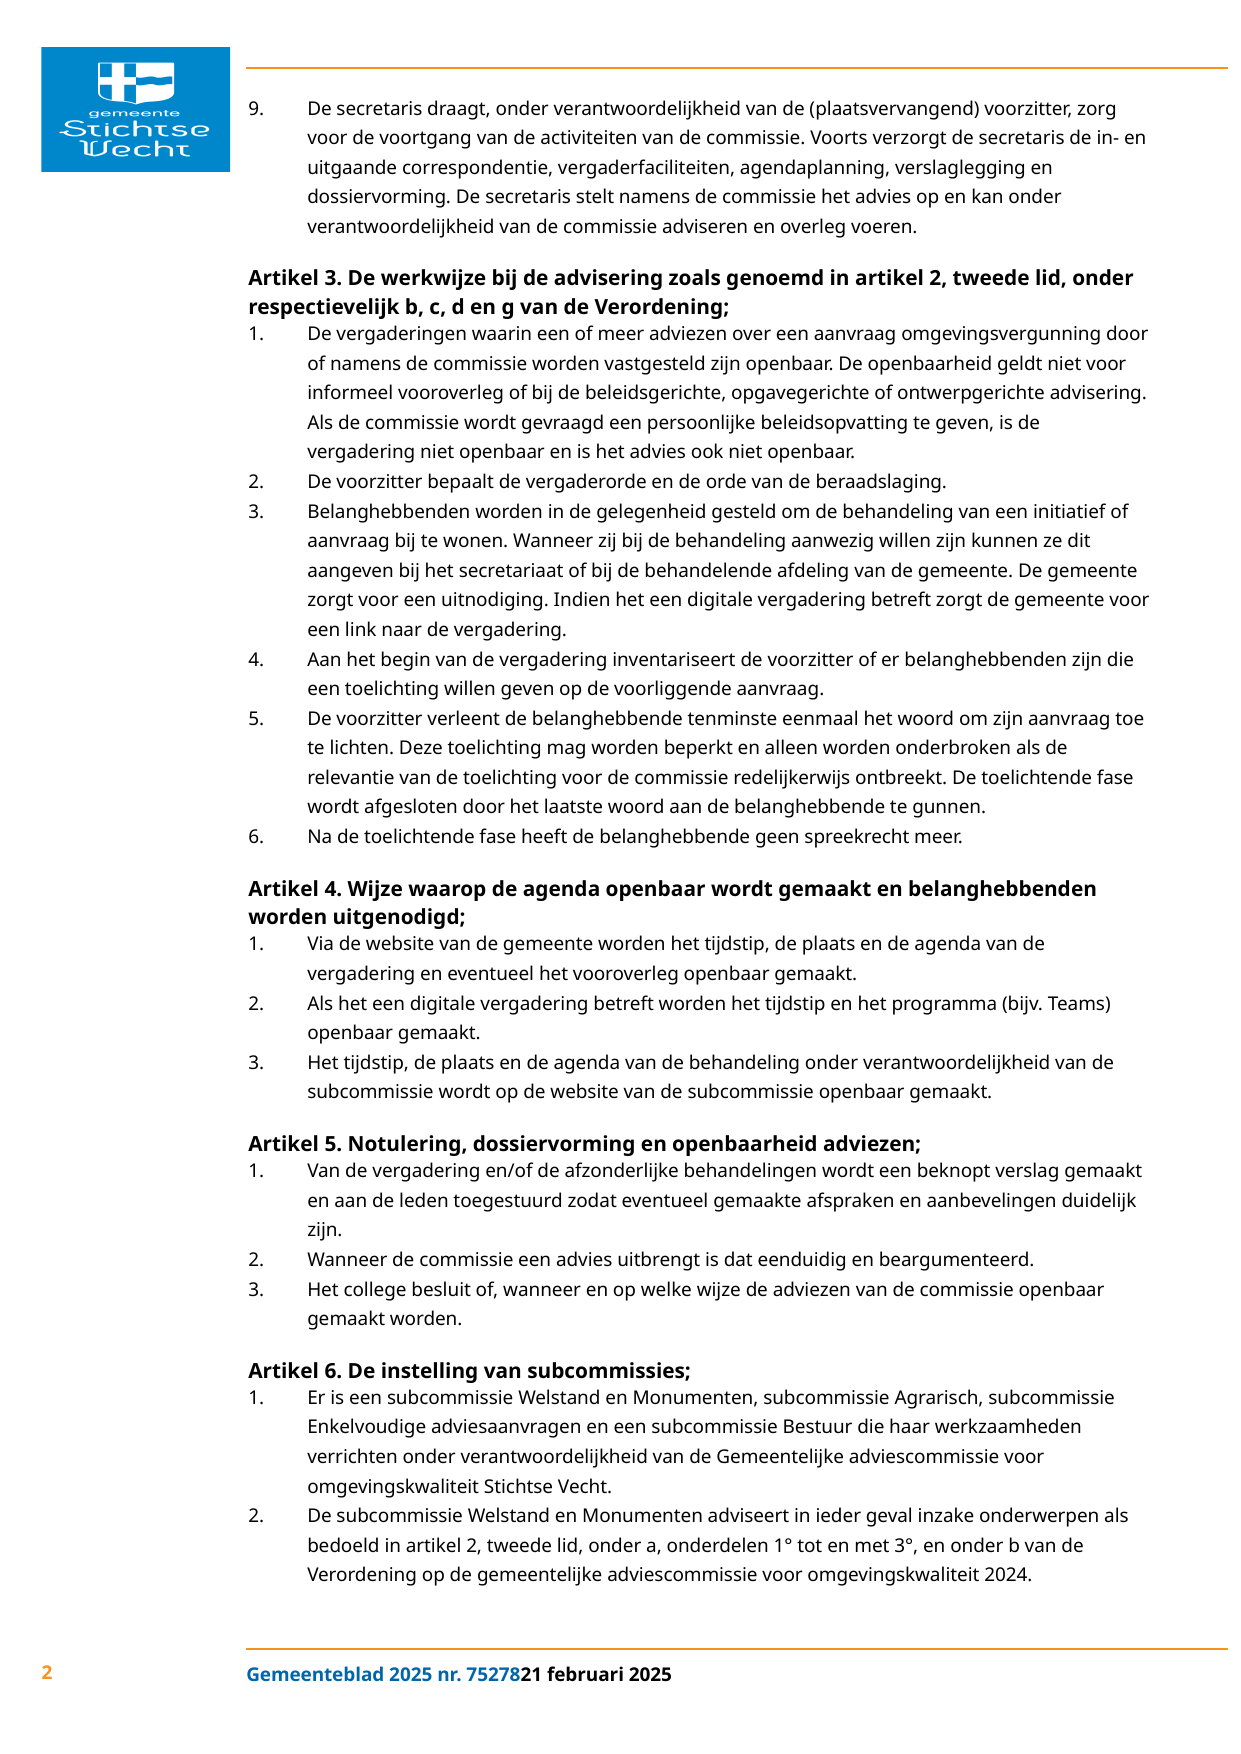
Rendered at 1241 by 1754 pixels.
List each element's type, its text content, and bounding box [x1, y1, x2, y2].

list Wanneer de commissie een advies uitbrengt is dat eenduidig en beargumenteerd. [248, 1246, 1152, 1272]
text Artikel 6. De instelling van subcommissies; [248, 1356, 1152, 1384]
list De subcommissie Welstand en Monumenten adviseert in ieder geval inzake onderwerpen als bedoeld in artikel 2, tweede lid, onder a, onderdelen 1° tot en met 3°, en onder b van de Verordening op de gemeentelijke adviescommissie voor omgevingskwaliteit 2024. [248, 1502, 1152, 1587]
text Artikel 4. Wijze waarop de agenda openbaar wordt gemaakt en belanghebbenden worden uitgenodigd; [248, 874, 1152, 931]
list De voorzitter bepaalt de vergaderorde en de orde van de beraadslaging. [248, 468, 1152, 494]
text Artikel 3. De werkwijze bij de advisering zoals genoemd in artikel 2, tweede lid, onder respectievelijk b, c, d en g van de Verordening; [248, 263, 1152, 320]
list Als het een digitale vergadering betreft worden het tijdstip en het programma (bijv. Teams) openbaar gemaakt. [248, 990, 1152, 1045]
list Het college besluit of, wanneer en op welke wijze de adviezen van de commissie openbaar gemaakt worden. [248, 1276, 1152, 1331]
list Het tijdstip, de plaats en de agenda van de behandeling onder verantwoordelijkheid van de subcommissie wordt op de website van de subcommissie openbaar gemaakt. [248, 1049, 1152, 1104]
list Via de website van de gemeente worden het tijdstip, de plaats en de agenda van de vergadering en eventueel het vooroverleg openbaar gemaakt. [248, 931, 1152, 986]
list De vergaderingen waarin een of meer adviezen over een aanvraag omgevingsvergunning door of namens de commissie worden vastgesteld zijn openbaar. De openbaarheid geldt niet voor informeel vooroverleg of bij de beleidsgerichte, opgavegerichte of ontwerpgerichte advisering. Als de commissie wordt gevraagd een persoonlijke beleidsopvatting te geven, is de vergadering niet openbaar en is het advies ook niet openbaar. [248, 320, 1152, 464]
list De secretaris draagt, onder verantwoordelijkheid van de (plaatsvervangend) voorzitter, zorg voor de voortgang van de activiteiten van de commissie. Voorts verzorgt de secretaris de in- en uitgaande correspondentie, vergaderfaciliteiten, agendaplanning, verslaglegging en dossiervorming. De secretaris stelt namens de commissie het advies op en kan onder verantwoordelijkheid van de commissie adviseren en overleg voeren. [248, 95, 1152, 239]
text Artikel 5. Notulering, dossiervorming en openbaarheid adviezen; [248, 1129, 1152, 1157]
list Aan het begin van de vergadering inventariseert de voorzitter of er belanghebbenden zijn die een toelichting willen geven op de voorliggende aanvraag. [248, 646, 1152, 701]
list Van de vergadering en/of de afzonderlijke behandelingen wordt een beknopt verslag gemaakt en aan de leden toegestuurd zodat eventueel gemaakte afspraken en aanbevelingen duidelijk zijn. [248, 1157, 1152, 1242]
list Er is een subcommissie Welstand en Monumenten, subcommissie Agrarisch, subcommissie Enkelvoudige adviesaanvragen en een subcommissie Bestuur die haar werkzaamheden verrichten onder verantwoordelijkheid van de Gemeentelijke adviescommissie voor omgevingskwaliteit Stichtse Vecht. [248, 1384, 1152, 1499]
list Belanghebbenden worden in de gelegenheid gesteld om de behandeling van een initiatief of aanvraag bij te wonen. Wanneer zij bij de behandeling aanwezig willen zijn kunnen ze dit aangeven bij het secretariaat of bij de behandelende afdeling van de gemeente. De gemeente zorgt voor een uitnodiging. Indien het een digitale vergadering betreft zorgt de gemeente voor een link naar de vergadering. [248, 498, 1152, 642]
list De voorzitter verleent de belanghebbende tenminste eenmaal het woord om zijn aanvraag toe te lichten. Deze toelichting mag worden beperkt en alleen worden onderbroken als de relevantie van de toelichting voor de commissie redelijkerwijs ontbreekt. De toelichtende fase wordt afgesloten door het laatste woord aan de belanghebbende te gunnen. [248, 705, 1152, 819]
picture [137, 63, 174, 103]
picture [99, 63, 135, 101]
list Na de toelichtende fase heeft de belanghebbende geen spreekrecht meer. [248, 823, 1152, 849]
